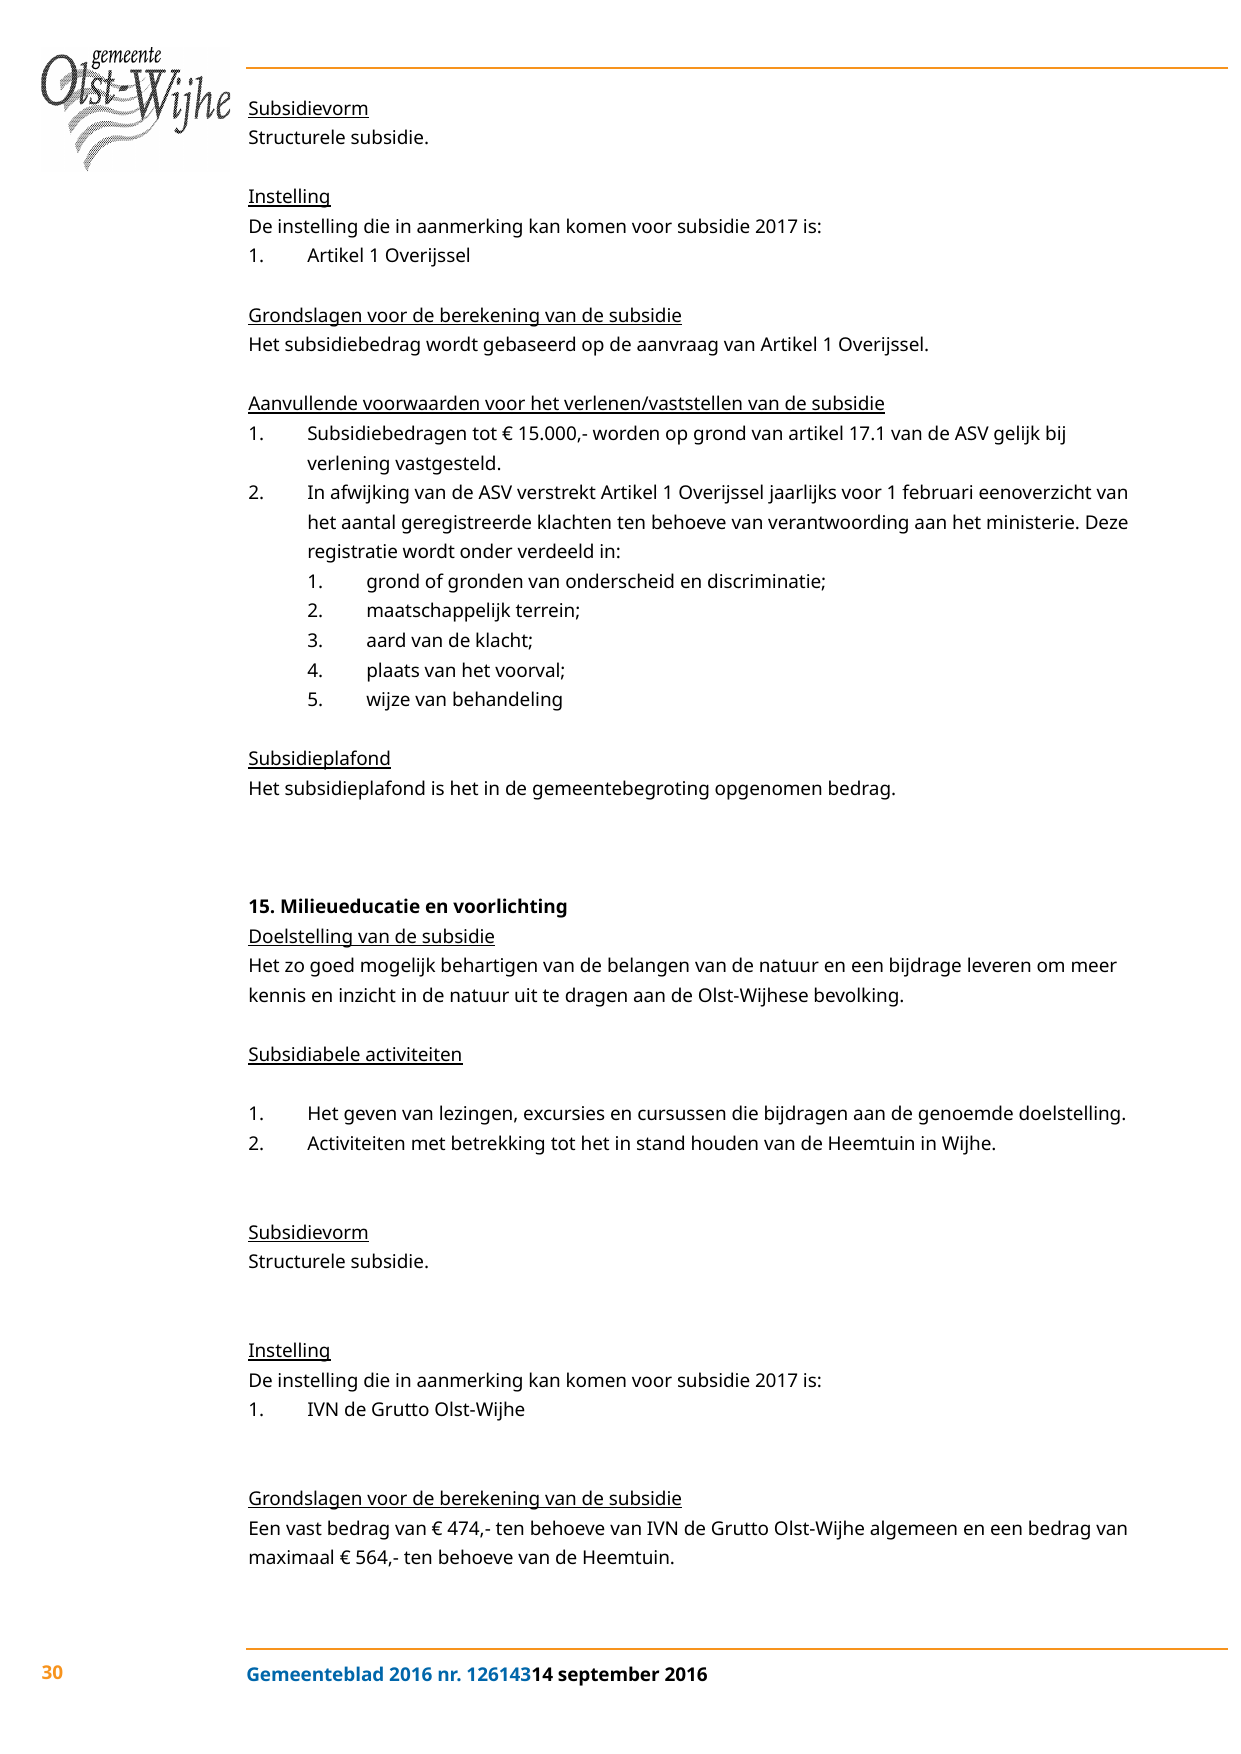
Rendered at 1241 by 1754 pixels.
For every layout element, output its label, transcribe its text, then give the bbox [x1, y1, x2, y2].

list aard van de klacht; [307, 627, 1152, 653]
text Het zo goed mogelijk behartigen van de belangen van de natuur en een bijdrage leveren om meer kennis en inzicht in de natuur uit te dragen aan de Olst-Wijhese bevolking. [248, 953, 1152, 1008]
text Subsidiabele activiteiten [248, 1041, 1152, 1067]
list maatschappelijk terrein; [307, 598, 1152, 623]
text Grondslagen voor de berekening van de subsidie [248, 302, 1152, 328]
text Structurele subsidie. [248, 124, 1152, 150]
list Het geven van lezingen, excursies en cursussen die bijdragen aan de genoemde doelstelling. [248, 1101, 1152, 1126]
list IVN de Grutto Olst-Wijhe [248, 1396, 1152, 1422]
text De instelling die in aanmerking kan komen voor subsidie 2017 is: [248, 213, 1152, 239]
list Activiteiten met betrekking tot het in stand houden van de Heemtuin in Wijhe. [248, 1130, 1152, 1156]
text Grondslagen voor de berekening van de subsidie [248, 1485, 1152, 1511]
list In afwijking van de ASV verstrekt Artikel 1 Overijssel jaarlijks voor 1 februari eenoverzicht van het aantal geregistreerde klachten ten behoeve van verantwoording aan het ministerie. Deze registratie wordt onder verdeeld in: [248, 479, 1152, 564]
text Aanvullende voorwaarden voor het verlenen/vaststellen van de subsidie [248, 391, 1152, 416]
text Instelling [248, 1337, 1152, 1363]
list Subsidiebedragen tot € 15.000,- worden op grond van artikel 17.1 van de ASV gelijk bij verlening vastgesteld. [248, 420, 1152, 476]
text Het subsidieplafond is het in de gemeentebegroting opgenomen bedrag. [248, 775, 1152, 801]
text Subsidievorm [248, 1219, 1152, 1245]
list plaats van het voorval; [307, 657, 1152, 683]
picture [41, 47, 231, 172]
list grond of gronden van onderscheid en discriminatie; [307, 568, 1152, 594]
text Subsidievorm [248, 95, 1152, 121]
text Structurele subsidie. [248, 1248, 1152, 1274]
text Subsidieplafond [248, 746, 1152, 771]
list wijze van behandeling [307, 686, 1152, 712]
text De instelling die in aanmerking kan komen voor subsidie 2017 is: [248, 1367, 1152, 1393]
text Het subsidiebedrag wordt gebaseerd op de aanvraag van Artikel 1 Overijssel. [248, 331, 1152, 357]
text 15. Milieueducatie en voorlichting [248, 893, 1152, 919]
text Instelling [248, 183, 1152, 209]
text Doelstelling van de subsidie [248, 923, 1152, 949]
list Artikel 1 Overijssel [248, 243, 1152, 268]
text Een vast bedrag van € 474,- ten behoeve van IVN de Grutto Olst-Wijhe algemeen en een bedrag van maximaal € 564,- ten behoeve van de Heemtuin. [248, 1515, 1152, 1570]
